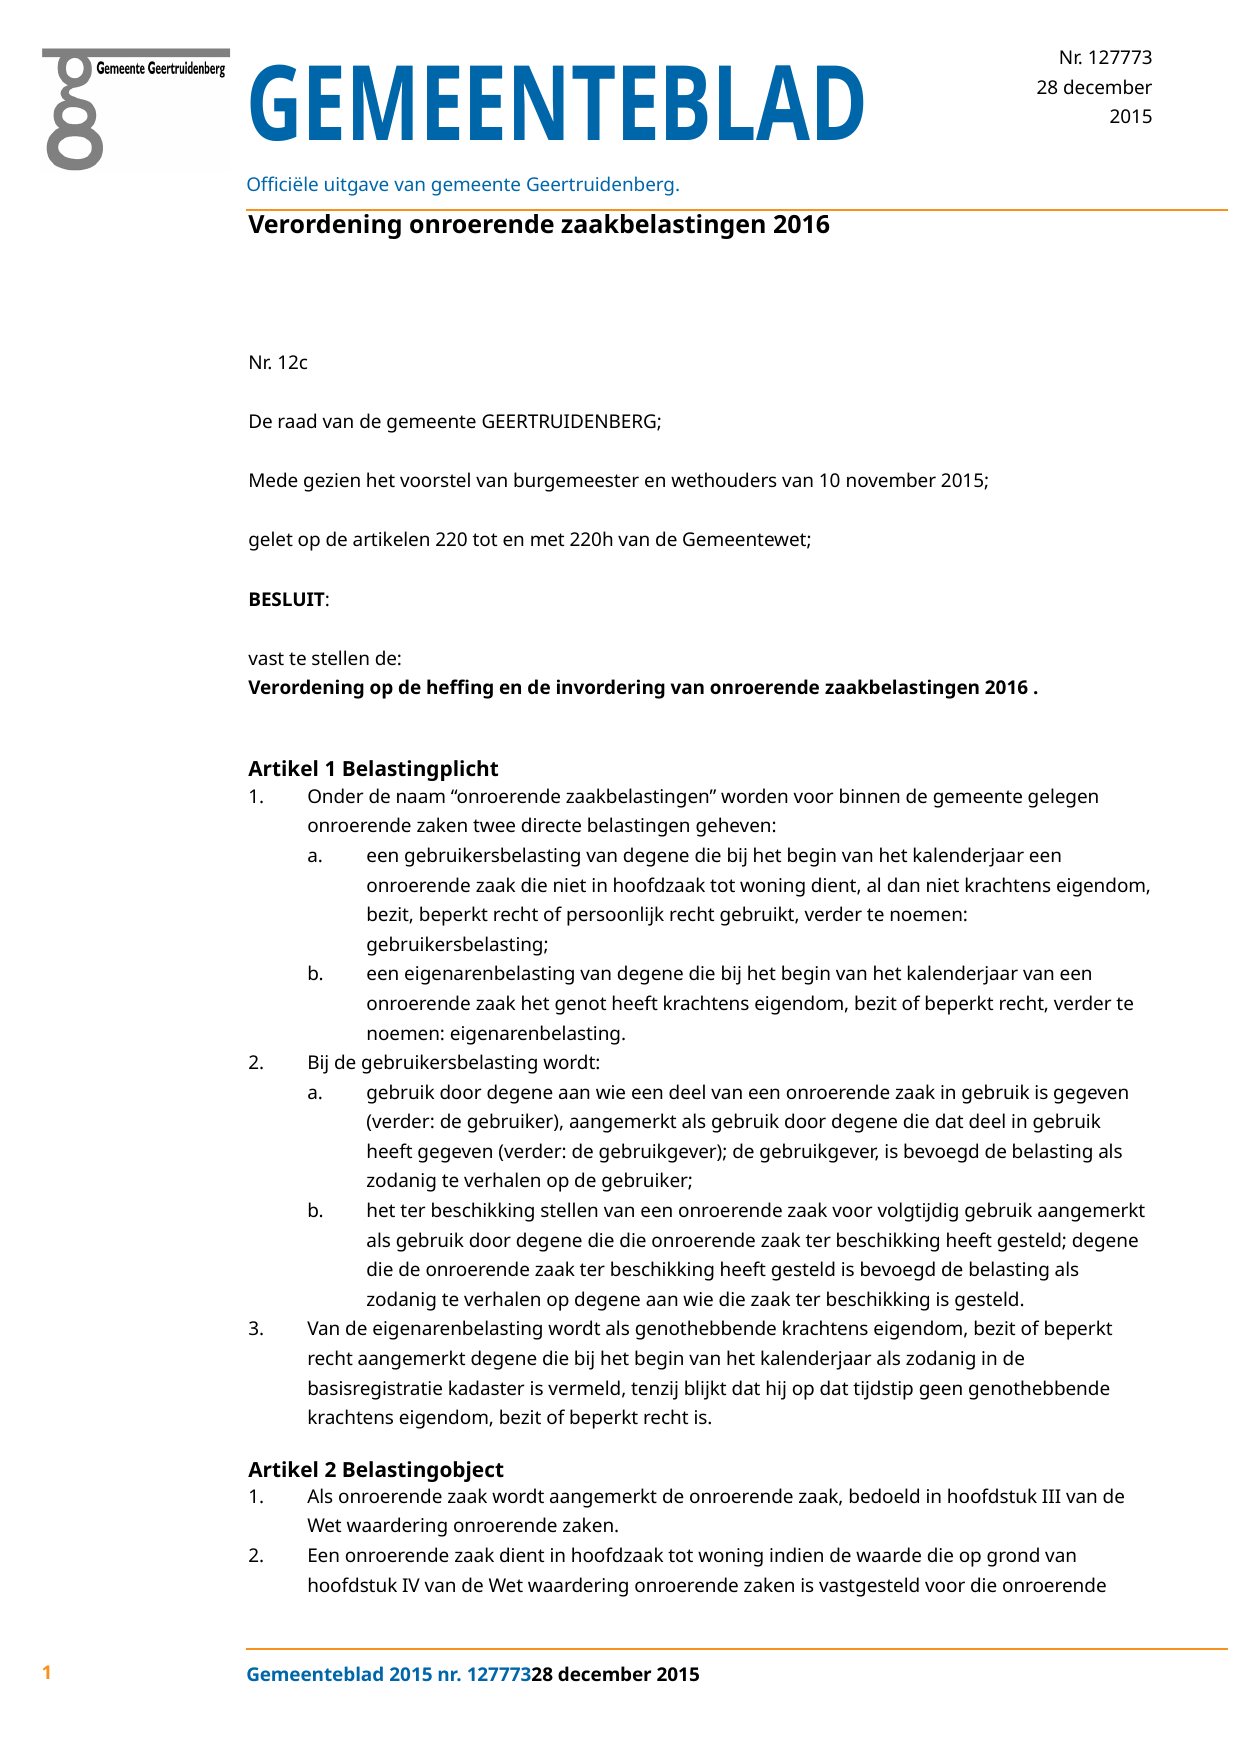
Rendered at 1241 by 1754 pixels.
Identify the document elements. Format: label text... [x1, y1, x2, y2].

picture [41, 47, 231, 172]
list gebruik door degene aan wie een deel van een onroerende zaak in gebruik is gegeven (verder: de gebruiker), aangemerkt als gebruik door degene die dat deel in gebruik heeft gegeven (verder: de gebruikgever); de gebruikgever, is bevoegd de belasting als zodanig te verhalen op de gebruiker; [307, 1079, 1152, 1193]
list Bij de gebruikersbelasting wordt: [248, 1049, 1152, 1075]
text Nr. 12c [248, 349, 1152, 375]
text Verordening onroerende zaakbelastingen 2016 [248, 211, 1152, 241]
text gelet op de artikelen 220 tot en met 220h van de Gemeentewet; [248, 527, 1152, 552]
list Als onroerende zaak wordt aangemerkt de onroerende zaak, bedoeld in hoofdstuk III van de Wet waardering onroerende zaken. [248, 1483, 1152, 1538]
list het ter beschikking stellen van een onroerende zaak voor volgtijdig gebruik aangemerkt als gebruik door degene die die onroerende zaak ter beschikking heeft gesteld; degene die de onroerende zaak ter beschikking heeft gesteld is bevoegd de belasting als zodanig te verhalen op degene aan wie die zaak ter beschikking is gesteld. [307, 1197, 1152, 1312]
text vast te stellen de: [248, 645, 1152, 671]
list een eigenarenbelasting van degene die bij het begin van het kalenderjaar van een onroerende zaak het genot heeft krachtens eigendom, bezit of beperkt recht, verder te noemen: eigenarenbelasting. [307, 961, 1152, 1045]
text De raad van de gemeente GEERTRUIDENBERG; [248, 408, 1152, 434]
list een gebruikersbelasting van degene die bij het begin van het kalenderjaar een onroerende zaak die niet in hoofdzaak tot woning dient, al dan niet krachtens eigendom, bezit, beperkt recht of persoonlijk recht gebruikt, verder te noemen: gebruikersbelasting; [307, 842, 1152, 957]
text BESLUIT: [248, 586, 1152, 612]
text Artikel 1 Belastingplicht [248, 754, 1152, 783]
text Mede gezien het voorstel van burgemeester en wethouders van 10 november 2015; [248, 467, 1152, 493]
text Artikel 2 Belastingobject [248, 1455, 1152, 1483]
list Van de eigenarenbelasting wordt als genothebbende krachtens eigendom, bezit of beperkt recht aangemerkt degene die bij het begin van het kalenderjaar als zodanig in de basisregistratie kadaster is vermeld, tenzij blijkt dat hij op dat tijdstip geen genothebbende krachtens eigendom, bezit of beperkt recht is. [248, 1316, 1152, 1430]
text Verordening op de heffing en de invordering van onroerende zaakbelastingen 2016 . [248, 674, 1152, 700]
list Een onroerende zaak dient in hoofdzaak tot woning indien de waarde die op grond van hoofdstuk IV van de Wet waardering onroerende zaken is vastgesteld voor die onroerende [248, 1542, 1152, 1598]
list Onder de naam “onroerende zaakbelastingen” worden voor binnen de gemeente gelegen onroerende zaken twee directe belastingen geheven: [248, 783, 1152, 838]
